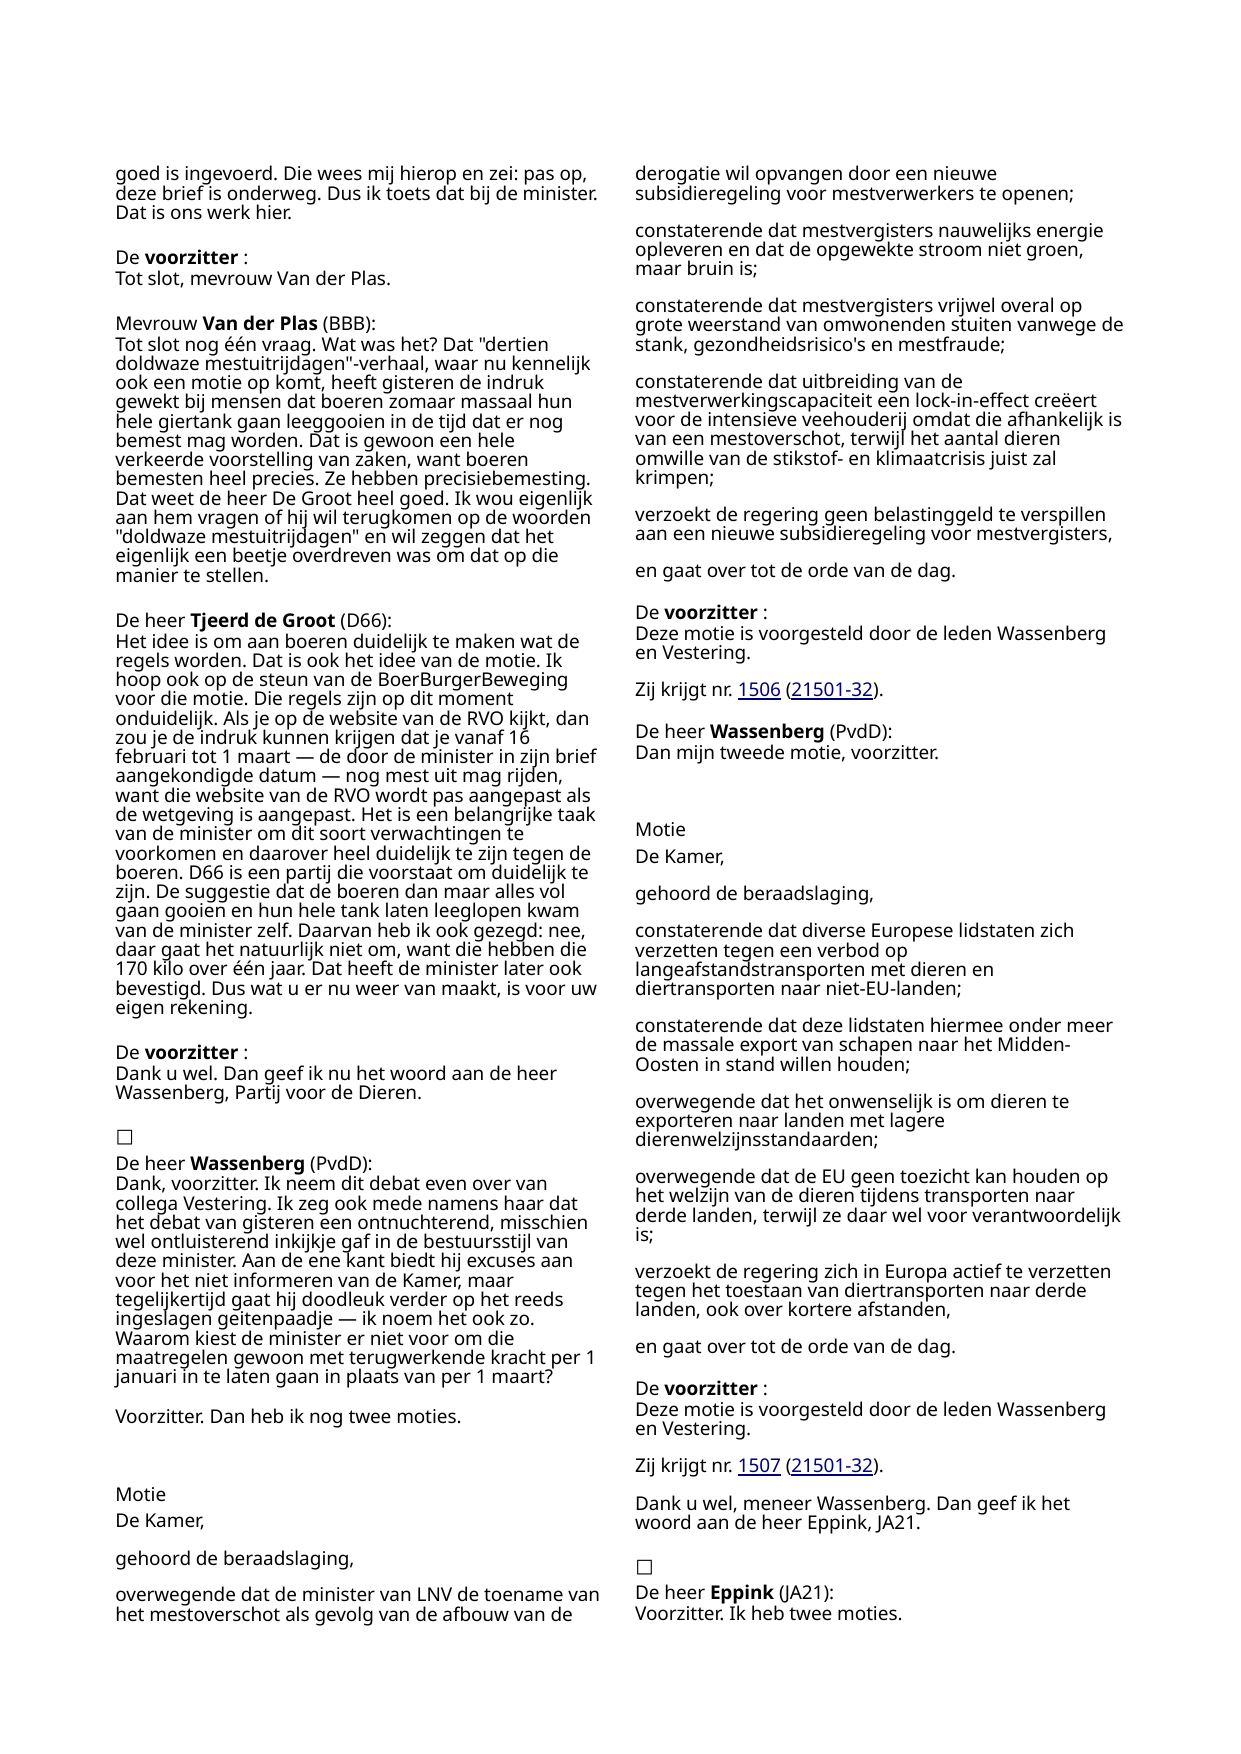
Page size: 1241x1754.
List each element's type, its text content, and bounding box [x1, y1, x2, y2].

text constaterende dat diverse Europese lidstaten zich verzetten tegen een verbod op langeafstandstransporten met dieren en diertransporten naar niet-EU-landen; [635, 922, 1125, 999]
text gehoord de beraadslaging, [115, 1549, 605, 1569]
text overwegende dat de minister van LNV de toename van het mestoverschot als gevolg van de afbouw van de [115, 1586, 605, 1625]
text gehoord de beraadslaging, [635, 885, 1125, 904]
text Voorzitter. Dan heb ik nog twee moties. [115, 1408, 605, 1427]
text constaterende dat uitbreiding van de mestverwerkingscapaciteit een lock-in-effect creëert voor de intensieve veehouderij omdat die afhankelijk is van een mestoverschot, terwijl het aantal dieren omwille van de stikstof- en klimaatcrisis juist zal krimpen; [635, 373, 1125, 488]
text Dank u wel, meneer Wassenberg. Dan geef ik het woord aan de heer Eppink, JA21. [635, 1494, 1125, 1533]
text Deze motie is voorgesteld door de leden Wassenberg en Vestering. [635, 1401, 1125, 1440]
text Motie [635, 817, 1125, 842]
text Zij krijgt nr. 1507 (21501-32). [635, 1457, 1125, 1477]
text Tot slot nog één vraag. Wat was het? Dat "dertien doldwaze mestuitrijdagen"-verhaal, waar nu kennelijk ook een motie op komt, heeft gisteren de indruk gewekt bij mensen dat boeren zomaar massaal hun hele giertank gaan leeggooien in de tijd dat er nog bemest mag worden. Dat is gewoon een hele verkeerde voorstelling van zaken, want boeren bemesten heel precies. Ze hebben precisiebemesting. Dat weet de heer De Groot heel goed. Ik wou eigenlijk aan hem vragen of hij wil terugkomen op de woorden "doldwaze mestuitrijdagen" en wil zeggen dat het eigenlijk een beetje overdreven was om dat op die manier te stellen. [115, 336, 605, 586]
text constaterende dat mestvergisters vrijwel overal op grote weerstand van omwonenden stuiten vanwege de stank, gezondheidsrisico's en mestfraude; [635, 297, 1125, 355]
text verzoekt de regering zich in Europa actief te verzetten tegen het toestaan van diertransporten naar derde landen, ook over kortere afstanden, [635, 1263, 1125, 1321]
text Zij krijgt nr. 1506 (21501-32). [635, 681, 1125, 700]
text De voorzitter : [115, 1039, 605, 1064]
text ⬜ [115, 1124, 605, 1150]
text goed is ingevoerd. Die wees mij hierop en zei: pas op, deze brief is onderweg. Dus ik toets dat bij de minister. Dat is ons werk hier. [115, 165, 605, 223]
text De heer Tjeerd de Groot (D66): [115, 607, 605, 633]
text De heer Eppink (JA21): [635, 1579, 1125, 1605]
text De voorzitter : [115, 244, 605, 270]
text en gaat over tot de orde van de dag. [635, 562, 1125, 581]
text De heer Wassenberg (PvdD): [115, 1150, 605, 1175]
text constaterende dat deze lidstaten hiermee onder meer de massale export van schapen naar het Midden-Oosten in stand willen houden; [635, 1017, 1125, 1075]
text Deze motie is voorgesteld door de leden Wassenberg en Vestering. [635, 625, 1125, 663]
text Dank u wel. Dan geef ik nu het woord aan de heer Wassenberg, Partij voor de Dieren. [115, 1064, 605, 1103]
text en gaat over tot de orde van de dag. [635, 1338, 1125, 1358]
text Dan mijn tweede motie, voorzitter. [635, 744, 1125, 763]
text De Kamer, [635, 848, 1125, 868]
text De voorzitter : [635, 599, 1125, 625]
text overwegende dat de EU geen toezicht kan houden op het welzijn van de dieren tijdens transporten naar derde landen, terwijl ze daar wel voor verantwoordelijk is; [635, 1168, 1125, 1245]
text De heer Wassenberg (PvdD): [635, 718, 1125, 744]
text derogatie wil opvangen door een nieuwe subsidieregeling voor mestverwerkers te openen; [635, 165, 1125, 204]
text overwegende dat het onwenselijk is om dieren te exporteren naar landen met lagere dierenwelzijnsstandaarden; [635, 1093, 1125, 1150]
text Dank, voorzitter. Ik neem dit debat even over van collega Vestering. Ik zeg ook mede namens haar dat het debat van gisteren een ontnuchterend, misschien wel ontluisterend inkijkje gaf in de bestuursstijl van deze minister. Aan de ene kant biedt hij excuses aan voor het niet informeren van de Kamer, maar tegelijkertijd gaat hij doodleuk verder op het reeds ingeslagen geitenpaadje — ik noem het ook zo. Waarom kiest de minister er niet voor om die maatregelen gewoon met terugwerkende kracht per 1 januari in te laten gaan in plaats van per 1 maart? [115, 1175, 605, 1387]
text De Kamer, [115, 1512, 605, 1532]
text Motie [115, 1481, 605, 1507]
text Tot slot, mevrouw Van der Plas. [115, 270, 605, 289]
text De voorzitter : [635, 1375, 1125, 1401]
text verzoekt de regering geen belastinggeld te verspillen aan een nieuwe subsidieregeling voor mestvergisters, [635, 506, 1125, 544]
text Mevrouw Van der Plas (BBB): [115, 310, 605, 336]
text ⬜ [635, 1554, 1125, 1579]
text constaterende dat mestvergisters nauwelijks energie opleveren en dat de opgewekte stroom niet groen, maar bruin is; [635, 222, 1125, 279]
text Voorzitter. Ik heb twee moties. [635, 1605, 1125, 1624]
text Het idee is om aan boeren duidelijk te maken wat de regels worden. Dat is ook het idee van de motie. Ik hoop ook op de steun van de BoerBurgerBeweging voor die motie. Die regels zijn op dit moment onduidelijk. Als je op de website van de RVO kijkt, dan zou je de indruk kunnen krijgen dat je vanaf 16 februari tot 1 maart — de door de minister in zijn brief aangekondigde datum — nog mest uit mag rijden, want die website van de RVO wordt pas aangepast als de wetgeving is aangepast. Het is een belangrijke taak van de minister om dit soort verwachtingen te voorkomen en daarover heel duidelijk te zijn tegen de boeren. D66 is een partij die voorstaat om duidelijk te zijn. De suggestie dat de boeren dan maar alles vol gaan gooien en hun hele tank laten leeglopen kwam van de minister zelf. Daarvan heb ik ook gezegd: nee, daar gaat het natuurlijk niet om, want die hebben die 170 kilo over één jaar. Dat heeft de minister later ook bevestigd. Dus wat u er nu weer van maakt, is voor uw eigen rekening. [115, 633, 605, 1018]
